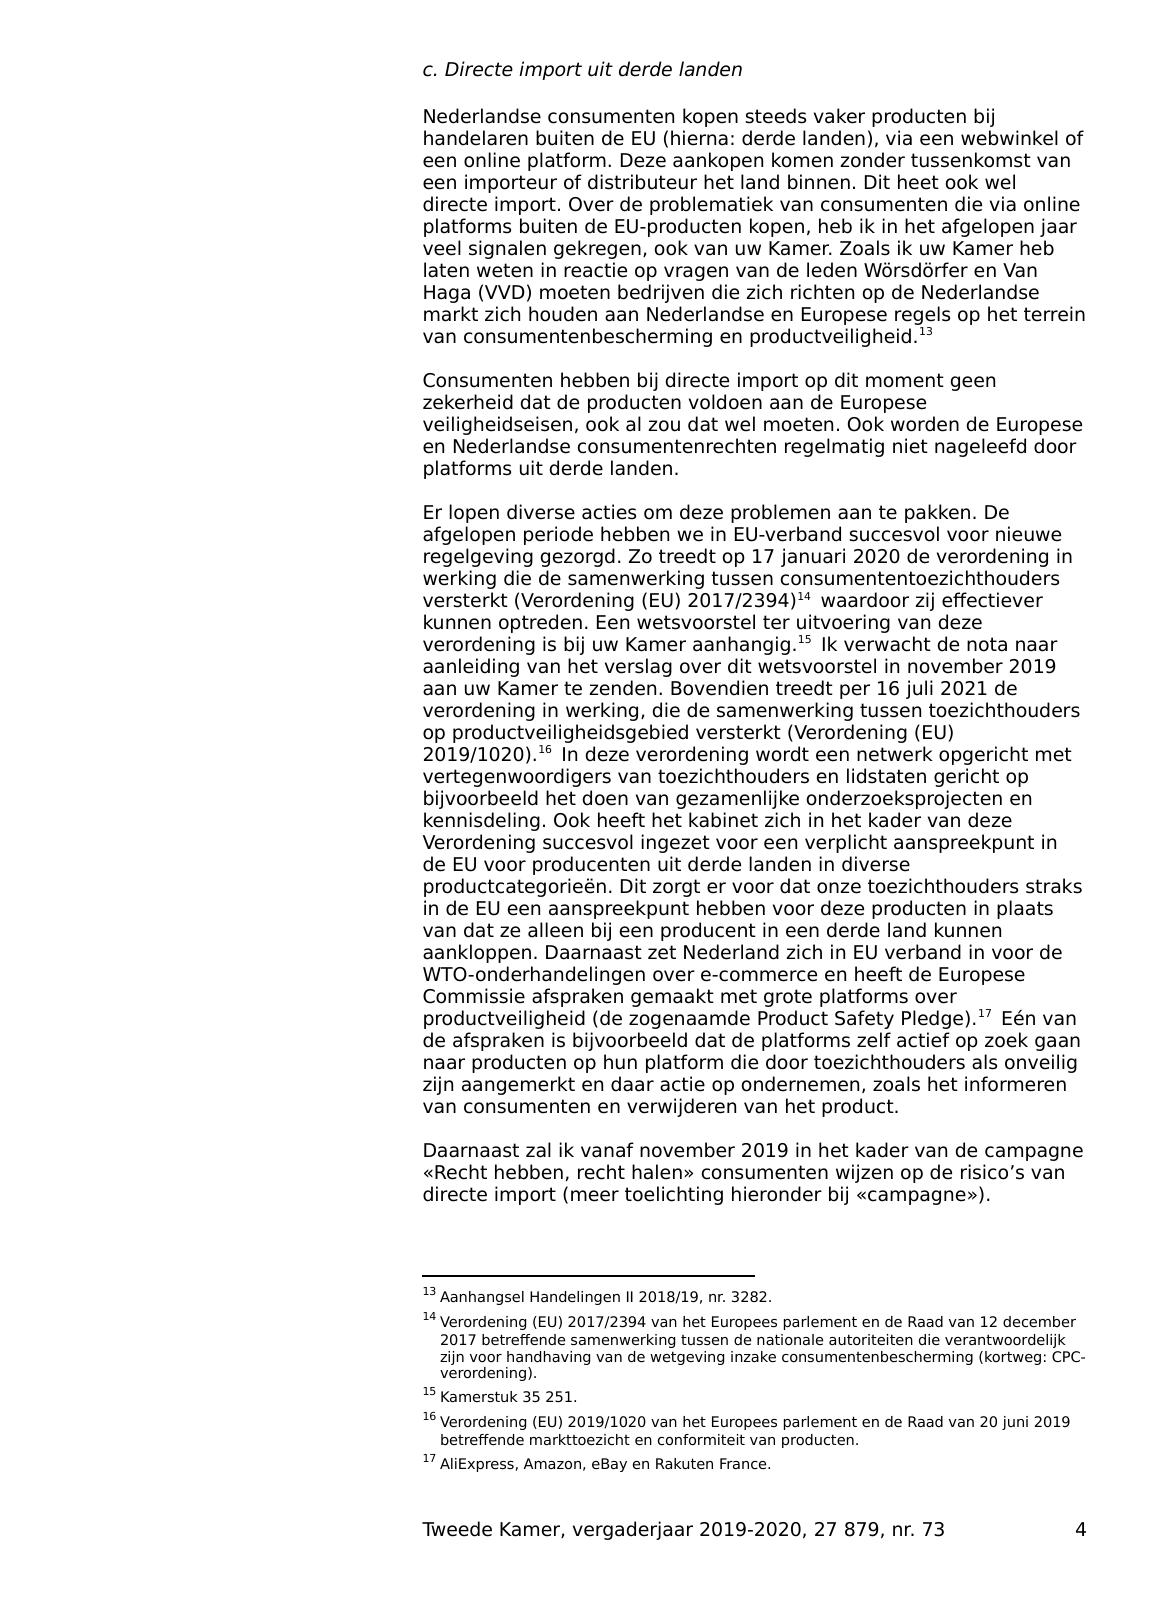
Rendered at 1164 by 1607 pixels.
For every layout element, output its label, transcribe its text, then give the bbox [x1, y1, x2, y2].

text AliExpress, Amazon, eBay en Rakuten France. [422, 1452, 1087, 1474]
text Daarnaast zal ik vanaf november 2019 in het kader van de campagne «Recht hebben, recht halen» consumenten wijzen op de risico’s van directe import (meer toelichting hieronder bij «campagne»). [422, 1140, 1087, 1206]
text Er lopen diverse acties om deze problemen aan te pakken. De afgelopen periode hebben we in EU-verband succesvol voor nieuwe regelgeving gezorgd. Zo treedt op 17 januari 2020 de verordening in werking die de samenwerking tussen consumententoezichthouders versterkt (Verordening (EU) 2017/2394) waardoor zij effectiever kunnen optreden. Een wetsvoorstel ter uitvoering van deze verordening is bij uw Kamer aanhangig. Ik verwacht de nota naar aanleiding van het verslag over dit wetsvoorstel in november 2019 aan uw Kamer te zenden. Bovendien treedt per 16 juli 2021 de verordening in werking, die de samenwerking tussen toezichthouders op productveiligheidsgebied versterkt (Verordening (EU) 2019/1020). In deze verordening wordt een netwerk opgericht met vertegenwoordigers van toezichthouders en lidstaten gericht op bijvoorbeeld het doen van gezamenlijke onderzoeksprojecten en kennisdeling. Ook heeft het kabinet zich in het kader van deze Verordening succesvol ingezet voor een verplicht aanspreekpunt in de EU voor producenten uit derde landen in diverse productcategorieën. Dit zorgt er voor dat onze toezichthouders straks in de EU een aanspreekpunt hebben voor deze producten in plaats van dat ze alleen bij een producent in een derde land kunnen aankloppen. Daarnaast zet Nederland zich in EU verband in voor de WTO-onderhandelingen over e-commerce en heeft de Europese Commissie afspraken gemaakt met grote platforms over productveiligheid (de zogenaamde Product Safety Pledge). Eén van de afspraken is bijvoorbeeld dat de platforms zelf actief op zoek gaan naar producten op hun platform die door toezichthouders als onveilig zijn aangemerkt en daar actie op ondernemen, zoals het informeren van consumenten en verwijderen van het product. [422, 502, 1087, 1117]
text Nederlandse consumenten kopen steeds vaker producten bij handelaren buiten de EU (hierna: derde landen), via een webwinkel of een online platform. Deze aankopen komen zonder tussenkomst van een importeur of distributeur het land binnen. Dit heet ook wel directe import. Over de problematiek van consumenten die via online platforms buiten de EU-producten kopen, heb ik in het afgelopen jaar veel signalen gekregen, ook van uw Kamer. Zoals ik uw Kamer heb laten weten in reactie op vragen van de leden Wörsdörfer en Van Haga (VVD) moeten bedrijven die zich richten op de Nederlandse markt zich houden aan Nederlandse en Europese regels op het terrein van consumentenbescherming en productveiligheid. [422, 106, 1087, 348]
text Kamerstuk 35 251. [422, 1385, 1087, 1407]
text Verordening (EU) 2017/2394 van het Europees parlement en de Raad van 12 december 2017 betreffende samenwerking tussen de nationale autoriteiten die verantwoordelijk zijn voor handhaving van de wetgeving inzake consumentenbescherming (kortweg: CPC-verordening). [422, 1310, 1087, 1382]
text Verordening (EU) 2019/1020 van het Europees parlement en de Raad van 20 juni 2019 betreffende markttoezicht en conformiteit van producten. [422, 1410, 1087, 1449]
text Aanhangsel Handelingen II 2018/19, nr. 3282. [422, 1285, 1087, 1307]
subtitle c. Directe import uit derde landen [422, 59, 1087, 81]
text Consumenten hebben bij directe import op dit moment geen zekerheid dat de producten voldoen aan de Europese veiligheidseisen, ook al zou dat wel moeten. Ook worden de Europese en Nederlandse consumentenrechten regelmatig niet nageleefd door platforms uit derde landen. [422, 370, 1087, 480]
